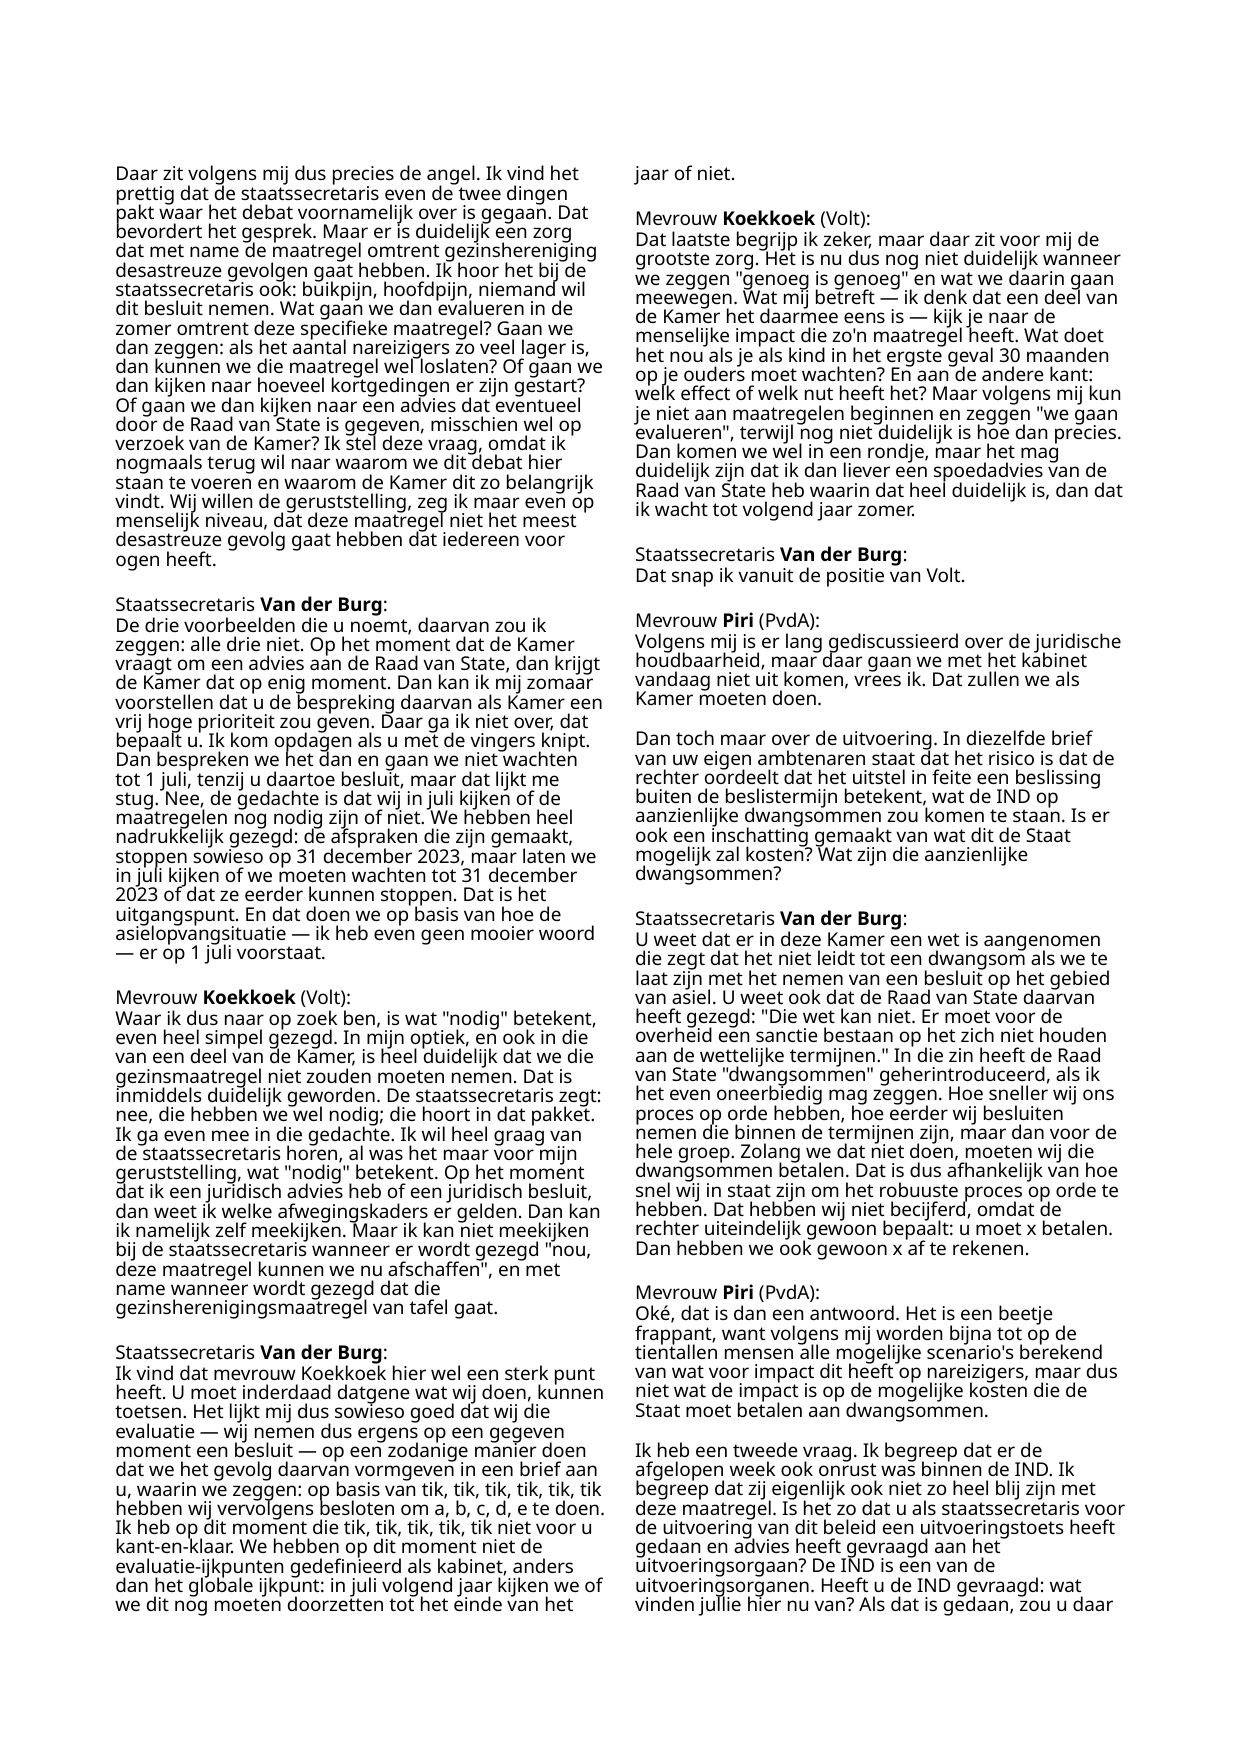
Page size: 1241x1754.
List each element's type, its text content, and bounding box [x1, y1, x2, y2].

text Daar zit volgens mij dus precies de angel. Ik vind het prettig dat de staatssecretaris even de twee dingen pakt waar het debat voornamelijk over is gegaan. Dat bevordert het gesprek. Maar er is duidelijk een zorg dat met name de maatregel omtrent gezinshereniging desastreuze gevolgen gaat hebben. Ik hoor het bij de staatssecretaris ook: buikpijn, hoofdpijn, niemand wil dit besluit nemen. Wat gaan we dan evalueren in de zomer omtrent deze specifieke maatregel? Gaan we dan zeggen: als het aantal nareizigers zo veel lager is, dan kunnen we die maatregel wel loslaten? Of gaan we dan kijken naar hoeveel kortgedingen er zijn gestart? Of gaan we dan kijken naar een advies dat eventueel door de Raad van State is gegeven, misschien wel op verzoek van de Kamer? Ik stel deze vraag, omdat ik nogmaals terug wil naar waarom we dit debat hier staan te voeren en waarom de Kamer dit zo belangrijk vindt. Wij willen de geruststelling, zeg ik maar even op menselijk niveau, dat deze maatregel niet het meest desastreuze gevolg gaat hebben dat iedereen voor ogen heeft. [115, 165, 605, 570]
text Staatssecretaris Van der Burg: [115, 1339, 605, 1365]
text jaar of niet. [635, 165, 1125, 184]
text Waar ik dus naar op zoek ben, is wat "nodig" betekent, even heel simpel gezegd. In mijn optiek, en ook in die van een deel van de Kamer, is heel duidelijk dat we die gezinsmaatregel niet zouden moeten nemen. Dat is inmiddels duidelijk geworden. De staatssecretaris zegt: nee, die hebben we wel nodig; die hoort in dat pakket. Ik ga even mee in die gedachte. Ik wil heel graag van de staatssecretaris horen, al was het maar voor mijn geruststelling, wat "nodig" betekent. Op het moment dat ik een juridisch advies heb of een juridisch besluit, dan weet ik welke afwegingskaders er gelden. Dan kan ik namelijk zelf meekijken. Maar ik kan niet meekijken bij de staatssecretaris wanneer er wordt gezegd "nou, deze maatregel kunnen we nu afschaffen", en met name wanneer wordt gezegd dat die gezinsherenigingsmaatregel van tafel gaat. [115, 1010, 605, 1318]
text Dat snap ik vanuit de positie van Volt. [635, 567, 1125, 586]
text Ik heb een tweede vraag. Ik begreep dat er de afgelopen week ook onrust was binnen de IND. Ik begreep dat zij eigenlijk ook niet zo heel blij zijn met deze maatregel. Is het zo dat u als staatssecretaris voor de uitvoering van dit beleid een uitvoeringstoets heeft gedaan en advies heeft gevraagd aan het uitvoeringsorgaan? De IND is een van de uitvoeringsorganen. Heeft u de IND gevraagd: wat vinden jullie hier nu van? Als dat is gedaan, zou u daar [635, 1442, 1125, 1615]
text Ik vind dat mevrouw Koekkoek hier wel een sterk punt heeft. U moet inderdaad datgene wat wij doen, kunnen toetsen. Het lijkt mij dus sowieso goed dat wij die evaluatie — wij nemen dus ergens op een gegeven moment een besluit — op een zodanige manier doen dat we het gevolg daarvan vormgeven in een brief aan u, waarin we zeggen: op basis van tik, tik, tik, tik, tik, tik hebben wij vervolgens besloten om a, b, c, d, e te doen. Ik heb op dit moment die tik, tik, tik, tik, tik niet voor u kant-en-klaar. We hebben op dit moment niet de evaluatie-ijkpunten gedefinieerd als kabinet, anders dan het globale ijkpunt: in juli volgend jaar kijken we of we dit nog moeten doorzetten tot het einde van het [115, 1365, 605, 1615]
text Mevrouw Piri (PvdA): [635, 607, 1125, 633]
text De drie voorbeelden die u noemt, daarvan zou ik zeggen: alle drie niet. Op het moment dat de Kamer vraagt om een advies aan de Raad van State, dan krijgt de Kamer dat op enig moment. Dan kan ik mij zomaar voorstellen dat u de bespreking daarvan als Kamer een vrij hoge prioriteit zou geven. Daar ga ik niet over, dat bepaalt u. Ik kom opdagen als u met de vingers knipt. Dan bespreken we het dan en gaan we niet wachten tot 1 juli, tenzij u daartoe besluit, maar dat lijkt me stug. Nee, de gedachte is dat wij in juli kijken of de maatregelen nog nodig zijn of niet. We hebben heel nadrukkelijk gezegd: de afspraken die zijn gemaakt, stoppen sowieso op 31 december 2023, maar laten we in juli kijken of we moeten wachten tot 31 december 2023 of dat ze eerder kunnen stoppen. Dat is het uitgangspunt. En dat doen we op basis van hoe de asielopvangsituatie — ik heb even geen mooier woord — er op 1 juli voorstaat. [115, 617, 605, 963]
text Mevrouw Koekkoek (Volt): [635, 205, 1125, 231]
text Mevrouw Koekkoek (Volt): [115, 984, 605, 1010]
text Dan toch maar over de uitvoering. In diezelfde brief van uw eigen ambtenaren staat dat het risico is dat de rechter oordeelt dat het uitstel in feite een beslissing buiten de beslistermijn betekent, wat de IND op aanzienlijke dwangsommen zou komen te staan. Is er ook een inschatting gemaakt van wat dit de Staat mogelijk zal kosten? Wat zijn die aanzienlijke dwangsommen? [635, 730, 1125, 884]
text Staatssecretaris Van der Burg: [115, 591, 605, 617]
text Oké, dat is dan een antwoord. Het is een beetje frappant, want volgens mij worden bijna tot op de tientallen mensen alle mogelijke scenario's berekend van wat voor impact dit heeft op nareizigers, maar dus niet wat de impact is op de mogelijke kosten die de Staat moet betalen aan dwangsommen. [635, 1305, 1125, 1421]
text Staatssecretaris Van der Burg: [635, 541, 1125, 567]
text Staatssecretaris Van der Burg: [635, 905, 1125, 931]
text Dat laatste begrijp ik zeker, maar daar zit voor mij de grootste zorg. Het is nu dus nog niet duidelijk wanneer we zeggen "genoeg is genoeg" en wat we daarin gaan meewegen. Wat mij betreft — ik denk dat een deel van de Kamer het daarmee eens is — kijk je naar de menselijke impact die zo'n maatregel heeft. Wat doet het nou als je als kind in het ergste geval 30 maanden op je ouders moet wachten? En aan de andere kant: welk effect of welk nut heeft het? Maar volgens mij kun je niet aan maatregelen beginnen en zeggen "we gaan evalueren", terwijl nog niet duidelijk is hoe dan precies. Dan komen we wel in een rondje, maar het mag duidelijk zijn dat ik dan liever een spoedadvies van de Raad van State heb waarin dat heel duidelijk is, dan dat ik wacht tot volgend jaar zomer. [635, 231, 1125, 520]
text U weet dat er in deze Kamer een wet is aangenomen die zegt dat het niet leidt tot een dwangsom als we te laat zijn met het nemen van een besluit op het gebied van asiel. U weet ook dat de Raad van State daarvan heeft gezegd: "Die wet kan niet. Er moet voor de overheid een sanctie bestaan op het zich niet houden aan de wettelijke termijnen." In die zin heeft de Raad van State "dwangsommen" geherintroduceerd, als ik het even oneerbiedig mag zeggen. Hoe sneller wij ons proces op orde hebben, hoe eerder wij besluiten nemen die binnen de termijnen zijn, maar dan voor de hele groep. Zolang we dat niet doen, moeten wij die dwangsommen betalen. Dat is dus afhankelijk van hoe snel wij in staat zijn om het robuuste proces op orde te hebben. Dat hebben wij niet becijferd, omdat de rechter uiteindelijk gewoon bepaalt: u moet x betalen. Dan hebben we ook gewoon x af te rekenen. [635, 931, 1125, 1259]
text Volgens mij is er lang gediscussieerd over de juridische houdbaarheid, maar daar gaan we met het kabinet vandaag niet uit komen, vrees ik. Dat zullen we als Kamer moeten doen. [635, 633, 1125, 710]
text Mevrouw Piri (PvdA): [635, 1279, 1125, 1305]
